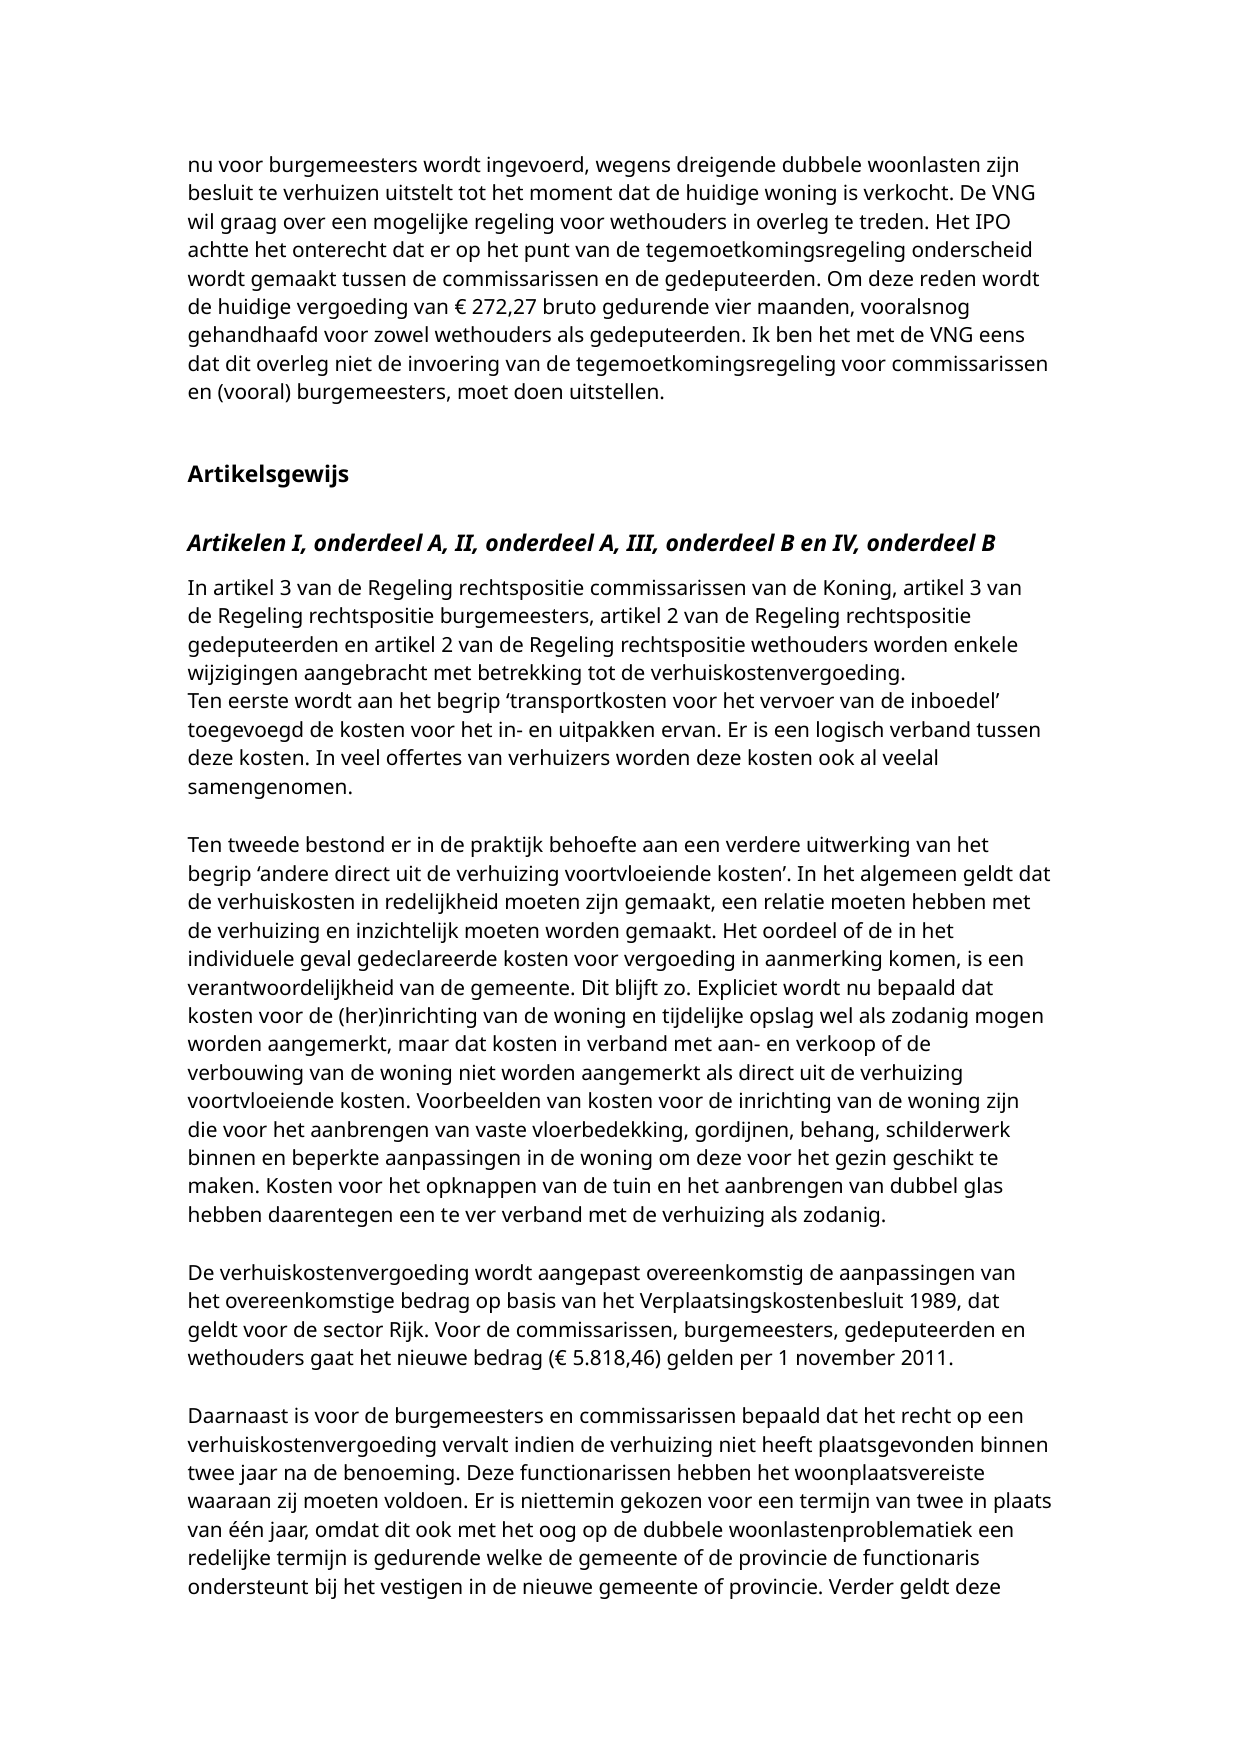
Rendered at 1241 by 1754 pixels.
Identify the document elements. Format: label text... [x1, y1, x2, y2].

subtitle Artikelen I, onderdeel A, II, onderdeel A, III, onderdeel B en IV, onderdeel B [187, 527, 1053, 558]
text De verhuiskostenvergoeding wordt aangepast overeenkomstig de aanpassingen van het overeenkomstige bedrag op basis van het Verplaatsingskostenbesluit 1989, dat geldt voor de sector Rijk. Voor de commissarissen, burgemeesters, gedeputeerden en wethouders gaat het nieuwe bedrag (€ 5.818,46) gelden per 1 november 2011. [187, 1258, 1053, 1372]
text Ten eerste wordt aan het begrip ‘transportkosten voor het vervoer van de inboedel’ toegevoegd de kosten voor het in- en uitpakken ervan. Er is een logisch verband tussen deze kosten. In veel offertes van verhuizers worden deze kosten ook al veelal samengenomen. [187, 687, 1053, 800]
text In artikel 3 van de Regeling rechtspositie commissarissen van de Koning, artikel 3 van de Regeling rechtspositie burgemeesters, artikel 2 van de Regeling rechtspositie gedeputeerden en artikel 2 van de Regeling rechtspositie wethouders worden enkele wijzigingen aangebracht met betrekking tot de verhuiskostenvergoeding. [187, 573, 1053, 687]
text nu voor burgemeesters wordt ingevoerd, wegens dreigende dubbele woonlasten zijn besluit te verhuizen uitstelt tot het moment dat de huidige woning is verkocht. De VNG wil graag over een mogelijke regeling voor wethouders in overleg te treden. Het IPO achtte het onterecht dat er op het punt van de tegemoetkomingsregeling onderscheid wordt gemaakt tussen de commissarissen en de gedeputeerden. Om deze reden wordt de huidige vergoeding van € 272,27 bruto gedurende vier maanden, vooralsnog gehandhaafd voor zowel wethouders als gedeputeerden. Ik ben het met de VNG eens dat dit overleg niet de invoering van de tegemoetkomingsregeling voor commissarissen en (vooral) burgemeesters, moet doen uitstellen. [187, 150, 1053, 406]
text Daarnaast is voor de burgemeesters en commissarissen bepaald dat het recht op een verhuiskostenvergoeding vervalt indien de verhuizing niet heeft plaatsgevonden binnen twee jaar na de benoeming. Deze functionarissen hebben het woonplaatsvereiste waaraan zij moeten voldoen. Er is niettemin gekozen voor een termijn van twee in plaats van één jaar, omdat dit ook met het oog op de dubbele woonlastenproblematiek een redelijke termijn is gedurende welke de gemeente of de provincie de functionaris ondersteunt bij het vestigen in de nieuwe gemeente of provincie. Verder geldt deze [187, 1401, 1053, 1600]
text Ten tweede bestond er in de praktijk behoefte aan een verdere uitwerking van het begrip ‘andere direct uit de verhuizing voortvloeiende kosten’. In het algemeen geldt dat de verhuiskosten in redelijkheid moeten zijn gemaakt, een relatie moeten hebben met de verhuizing en inzichtelijk moeten worden gemaakt. Het oordeel of de in het individuele geval gedeclareerde kosten voor vergoeding in aanmerking komen, is een verantwoordelijkheid van de gemeente. Dit blijft zo. Expliciet wordt nu bepaald dat kosten voor de (her)inrichting van de woning en tijdelijke opslag wel als zodanig mogen worden aangemerkt, maar dat kosten in verband met aan- en verkoop of de verbouwing van de woning niet worden aangemerkt als direct uit de verhuizing voortvloeiende kosten. Voorbeelden van kosten voor de inrichting van de woning zijn die voor het aanbrengen van vaste vloerbedekking, gordijnen, behang, schilderwerk binnen en beperkte aanpassingen in de woning om deze voor het gezin geschikt te maken. Kosten voor het opknappen van de tuin en het aanbrengen van dubbel glas hebben daarentegen een te ver verband met de verhuizing als zodanig. [187, 830, 1053, 1228]
subtitle Artikelsgewijs [187, 458, 1053, 489]
